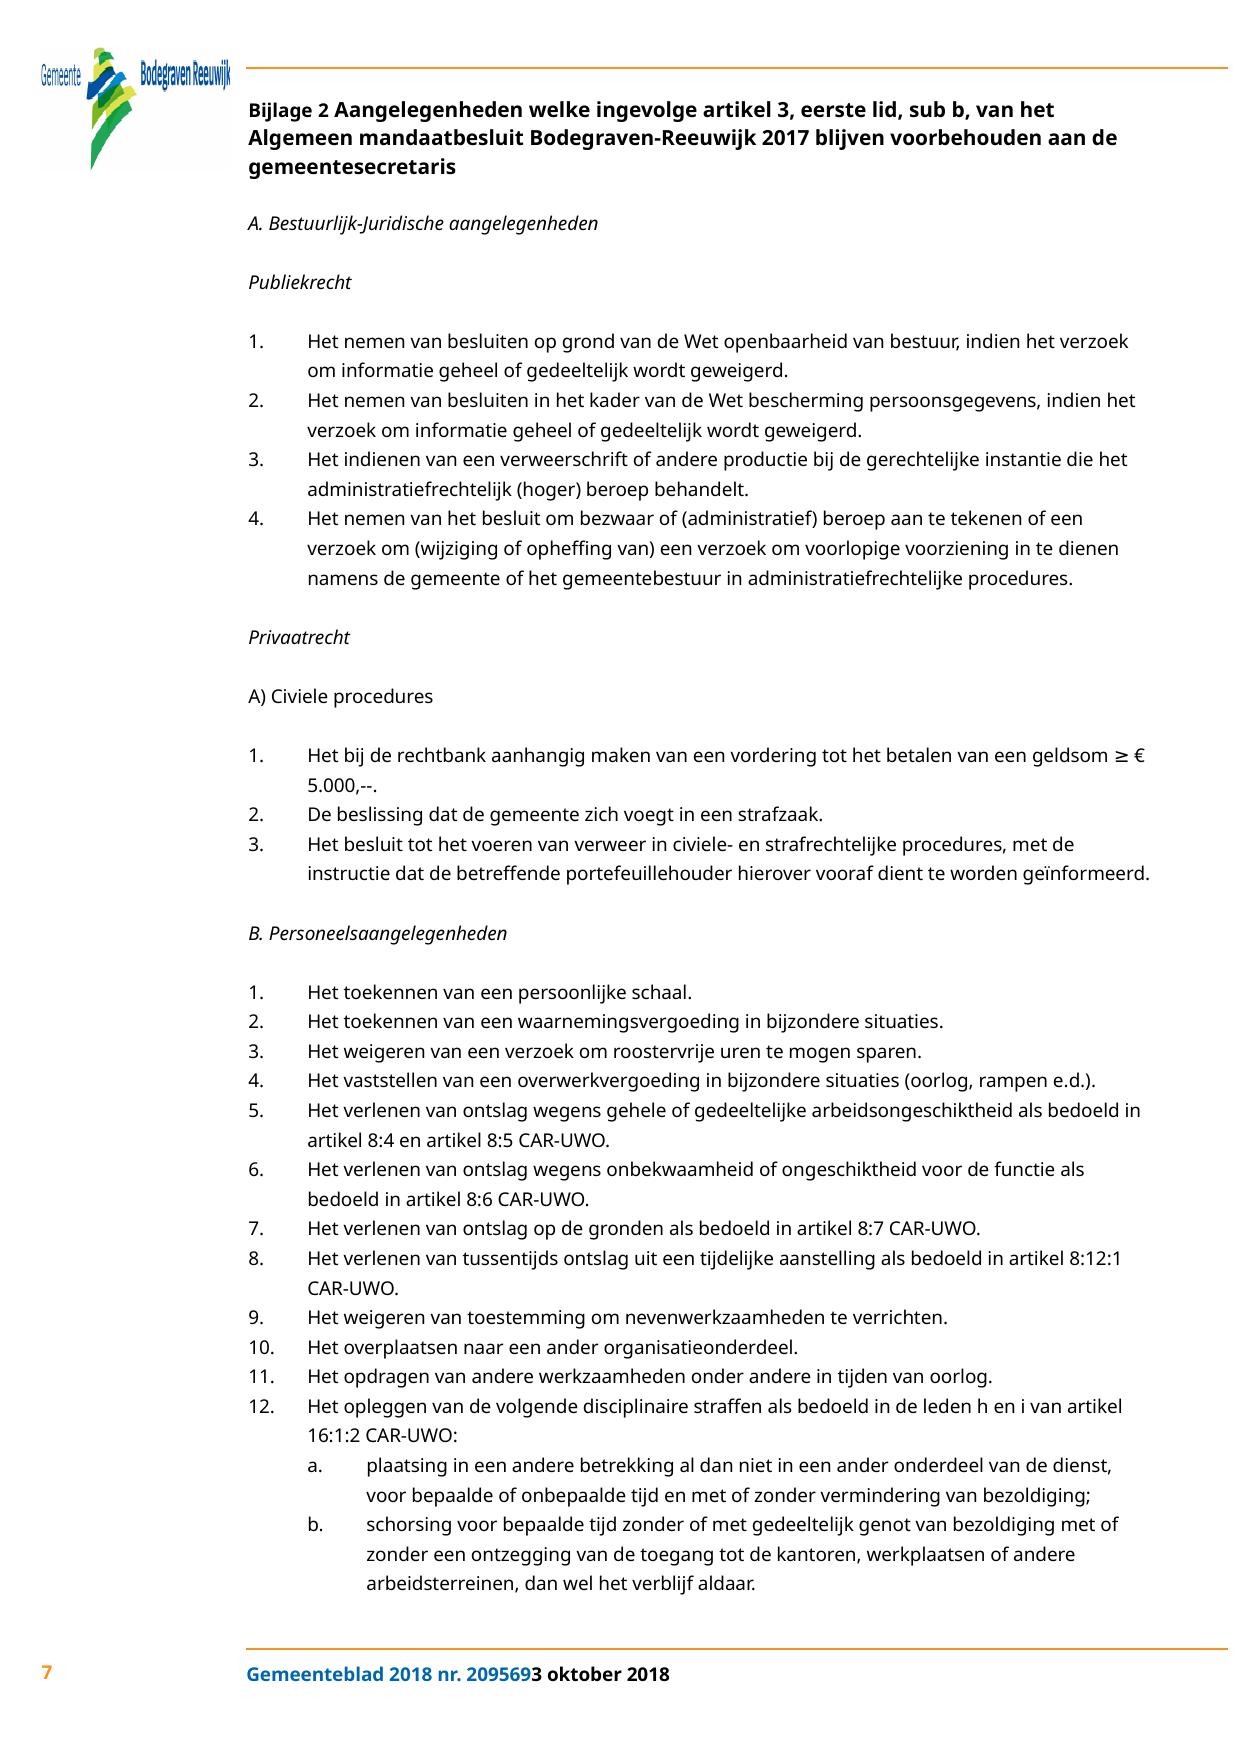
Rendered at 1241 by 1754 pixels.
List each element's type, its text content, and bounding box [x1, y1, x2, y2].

text Publiekrecht [248, 269, 1152, 295]
list Het overplaatsen naar een ander organisatieonderdeel. [248, 1334, 1152, 1360]
picture [41, 47, 231, 172]
list Het besluit tot het voeren van verweer in civiele- en strafrechtelijke procedures, met de instructie dat de betreffende portefeuillehouder hierover vooraf dient te worden geïnformeerd. [248, 831, 1152, 886]
text A. Bestuurlijk-Juridische aangelegenheden [248, 210, 1152, 236]
list Het verlenen van tussentijds ontslag uit een tijdelijke aanstelling als bedoeld in artikel 8:12:1 CAR-UWO. [248, 1245, 1152, 1301]
list Het opdragen van andere werkzaamheden onder andere in tijden van oorlog. [248, 1363, 1152, 1389]
list Het nemen van het besluit om bezwaar of (administratief) beroep aan te tekenen of een verzoek om (wijziging of opheffing van) een verzoek om voorlopige voorziening in te dienen namens de gemeente of het gemeentebestuur in administratiefrechtelijke procedures. [248, 506, 1152, 591]
list De beslissing dat de gemeente zich voegt in een strafzaak. [248, 801, 1152, 827]
list Het indienen van een verweerschrift of andere productie bij de gerechtelijke instantie die het administratiefrechtelijk (hoger) beroep behandelt. [248, 446, 1152, 502]
list Het weigeren van toestemming om nevenwerkzaamheden te verrichten. [248, 1304, 1152, 1330]
list Het verlenen van ontslag op de gronden als bedoeld in artikel 8:7 CAR-UWO. [248, 1216, 1152, 1241]
text B. Personeelsaangelegenheden [248, 920, 1152, 946]
text Bijlage 2 Aangelegenheden welke ingevolge artikel 3, eerste lid, sub b, van het Algemeen mandaatbesluit Bodegraven-Reeuwijk 2017 blijven voorbehouden aan de gemeentesecretaris [248, 95, 1152, 180]
list Het vaststellen van een overwerkvergoeding in bijzondere situaties (oorlog, rampen e.d.). [248, 1068, 1152, 1093]
list Het opleggen van de volgende disciplinaire straffen als bedoeld in de leden h en i van artikel 16:1:2 CAR-UWO: [248, 1393, 1152, 1448]
text Privaatrecht [248, 624, 1152, 650]
list schorsing voor bepaalde tijd zonder of met gedeeltelijk genot van bezoldiging met of zonder een ontzegging van de toegang tot de kantoren, werkplaatsen of andere arbeidsterreinen, dan wel het verblijf aldaar. [307, 1511, 1152, 1596]
list Het verlenen van ontslag wegens onbekwaamheid of ongeschiktheid voor de functie als bedoeld in artikel 8:6 CAR-UWO. [248, 1156, 1152, 1212]
list Het weigeren van een verzoek om roostervrije uren te mogen sparen. [248, 1038, 1152, 1064]
list Het toekennen van een persoonlijke schaal. [248, 979, 1152, 1005]
list plaatsing in een andere betrekking al dan niet in een ander onderdeel van de dienst, voor bepaalde of onbepaalde tijd en met of zonder vermindering van bezoldiging; [307, 1452, 1152, 1508]
list Het toekennen van een waarnemingsvergoeding in bijzondere situaties. [248, 1008, 1152, 1034]
text A) Civiele procedures [248, 683, 1152, 709]
list Het nemen van besluiten op grond van de Wet openbaarheid van bestuur, indien het verzoek om informatie geheel of gedeeltelijk wordt geweigerd. [248, 328, 1152, 383]
list Het bij de rechtbank aanhangig maken van een vordering tot het betalen van een geldsom ≥ € 5.000,--. [248, 742, 1152, 798]
list Het nemen van besluiten in het kader van de Wet bescherming persoonsgegevens, indien het verzoek om informatie geheel of gedeeltelijk wordt geweigerd. [248, 387, 1152, 443]
list Het verlenen van ontslag wegens gehele of gedeeltelijke arbeidsongeschiktheid als bedoeld in artikel 8:4 en artikel 8:5 CAR-UWO. [248, 1097, 1152, 1153]
